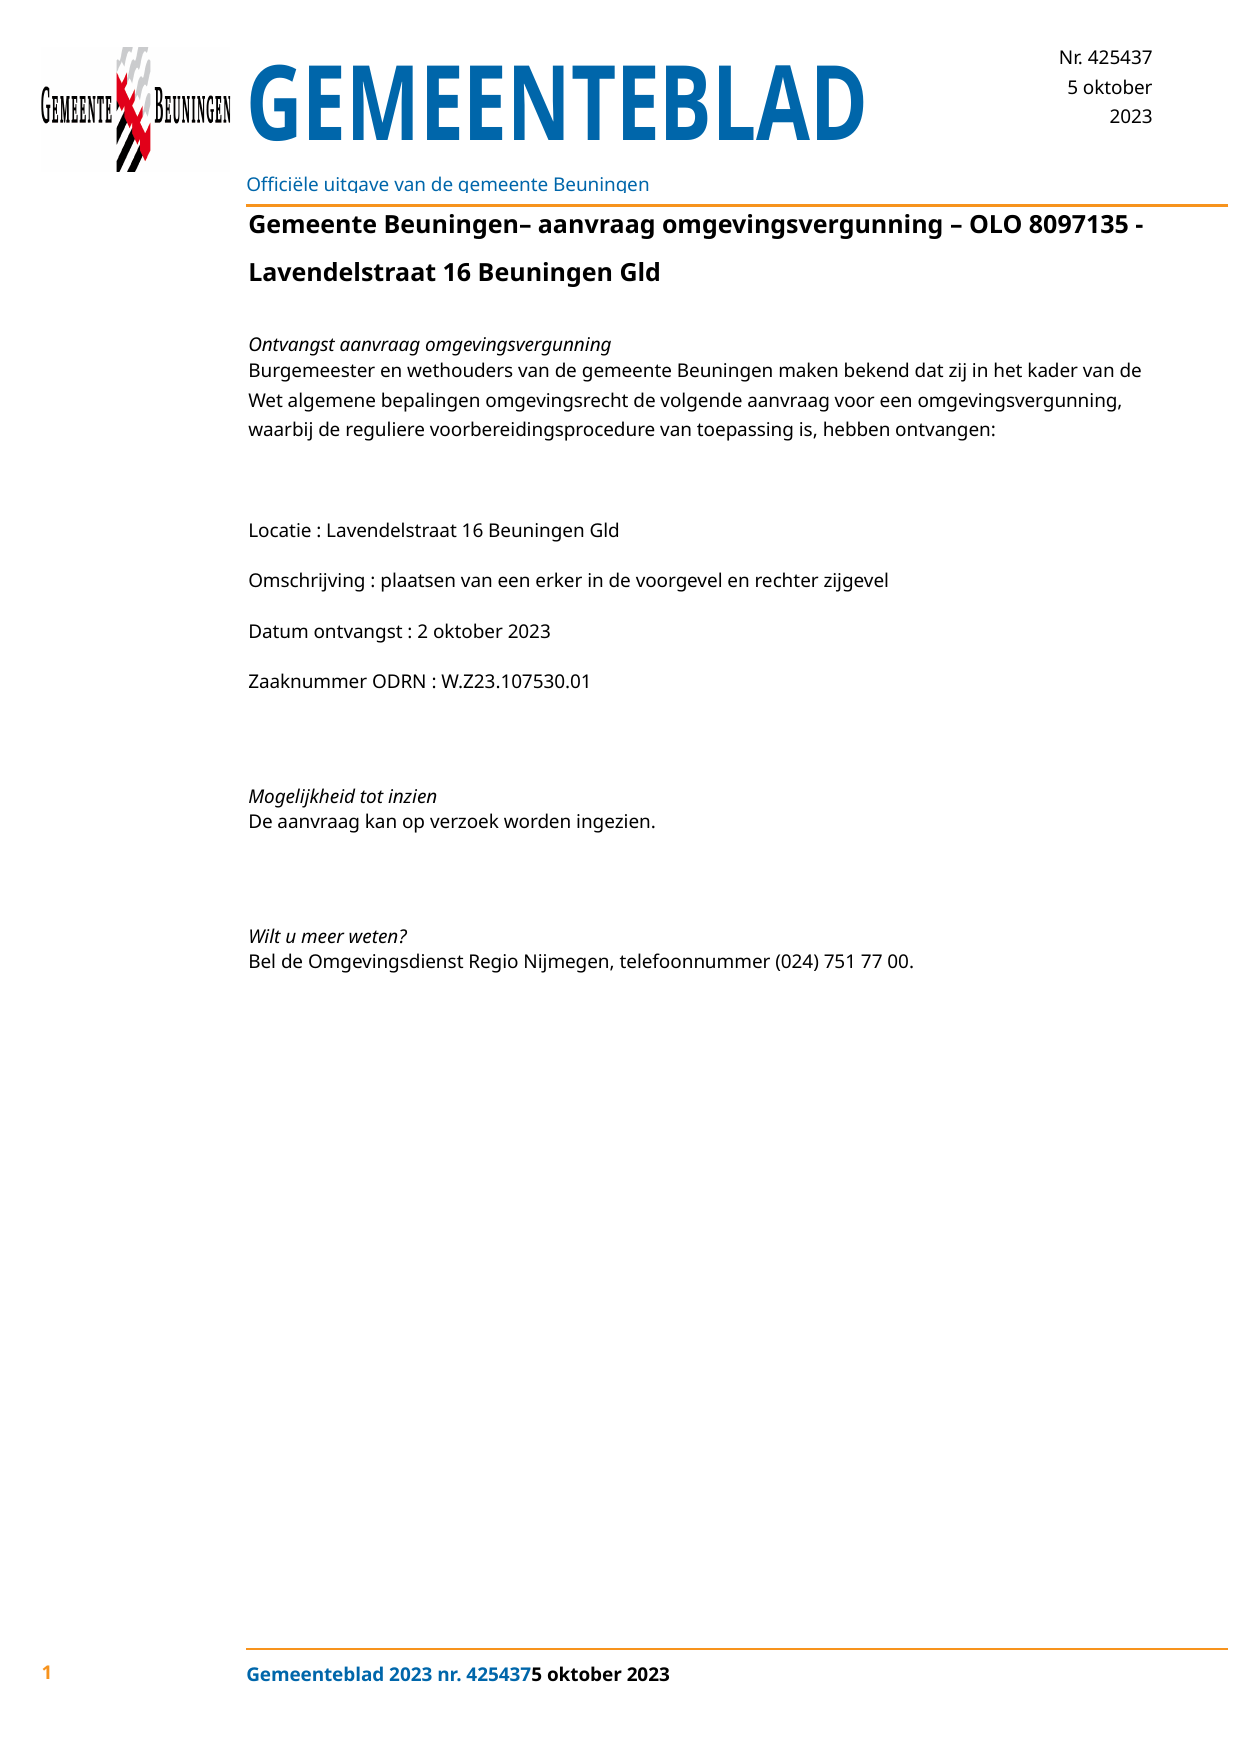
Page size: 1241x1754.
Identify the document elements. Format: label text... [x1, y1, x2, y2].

text De aanvraag kan op verzoek worden ingezien. [248, 808, 1152, 834]
text Locatie : Lavendelstraat 16 Beuningen Gld [248, 517, 1152, 543]
text Zaaknummer ODRN : W.Z23.107530.01 [248, 668, 1152, 694]
text Omschrijving : plaatsen van een erker in de voorgevel en rechter zijgevel [248, 568, 1152, 593]
text Gemeente Beuningen– aanvraag omgevingsvergunning – OLO 8097135 - Lavendelstraat 16 Beuningen Gld [248, 207, 1152, 288]
text Mogelijkheid tot inzien [248, 783, 1152, 808]
text Bel de Omgevingsdienst Regio Nijmegen, telefoonnummer (024) 751 77 00. [248, 949, 1152, 974]
text Datum ontvangst : 2 oktober 2023 [248, 618, 1152, 644]
text Wilt u meer weten? [248, 923, 1152, 949]
picture [41, 47, 231, 172]
text Ontvangst aanvraag omgevingsvergunning [248, 331, 1152, 357]
text Burgemeester en wethouders van de gemeente Beuningen maken bekend dat zij in het kader van de Wet algemene bepalingen omgevingsrecht de volgende aanvraag voor een omgevingsvergunning, waarbij de reguliere voorbereidingsprocedure van toepassing is, hebben ontvangen: [248, 357, 1152, 442]
